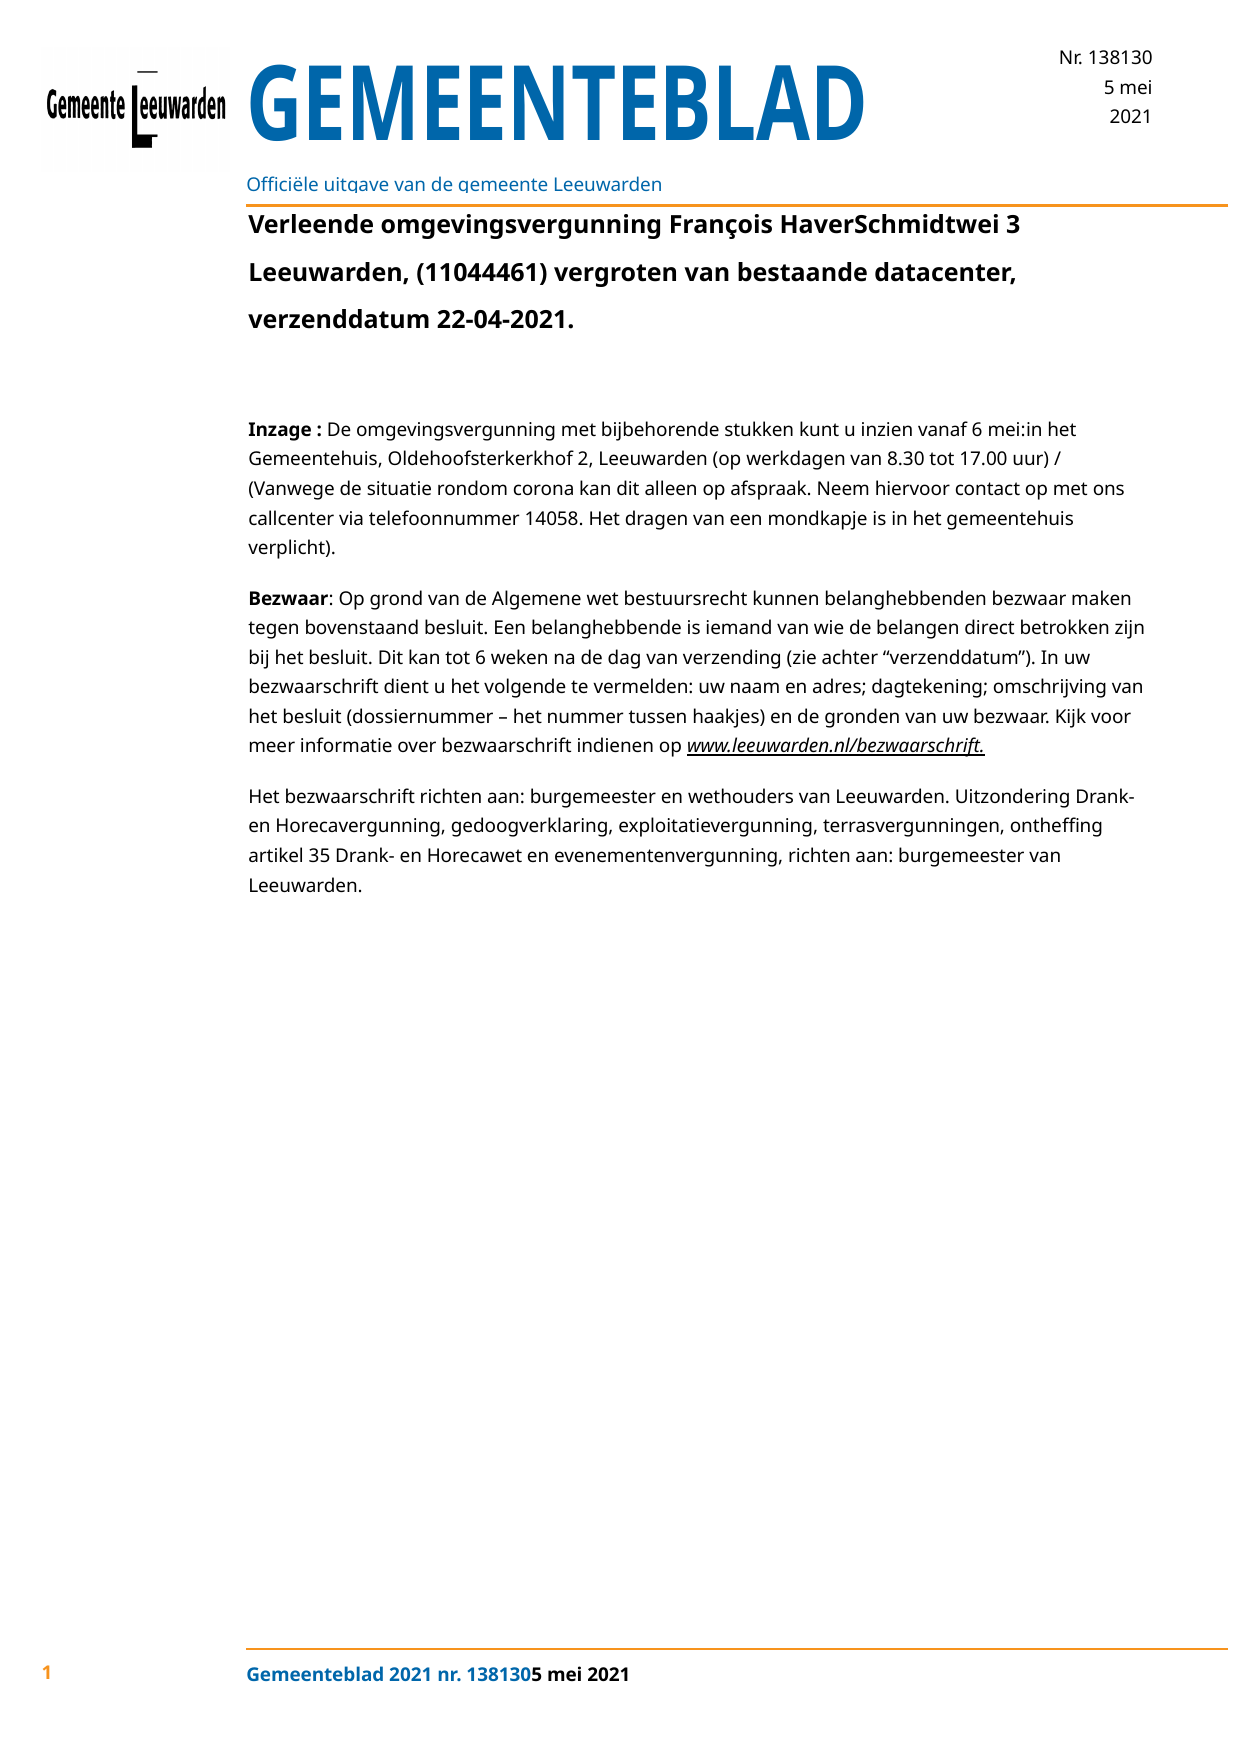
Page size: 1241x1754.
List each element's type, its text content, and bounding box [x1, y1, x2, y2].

text Bezwaar: Op grond van de Algemene wet bestuursrecht kunnen belanghebbenden bezwaar maken tegen bovenstaand besluit. Een belanghebbende is iemand van wie de belangen direct betrokken zijn bij het besluit. Dit kan tot 6 weken na de dag van verzending (zie achter “verzenddatum”). In uw bezwaarschrift dient u het volgende te vermelden: uw naam en adres; dagtekening; omschrijving van het besluit (dossiernummer – het nummer tussen haakjes) en de gronden van uw bezwaar. Kijk voor meer informatie over bezwaarschrift indienen op www.leeuwarden.nl/bezwaarschrift. [248, 585, 1152, 758]
text Verleende omgevingsvergunning François HaverSchmidtwei 3 Leeuwarden, (11044461) vergroten van bestaande datacenter, verzenddatum 22-04-2021. [248, 207, 1152, 336]
text Inzage : De omgevingsvergunning met bijbehorende stukken kunt u inzien vanaf 6 mei:in het Gemeentehuis, Oldehoofsterkerkhof 2, Leeuwarden (op werkdagen van 8.30 tot 17.00 uur) / (Vanwege de situatie rondom corona kan dit alleen op afspraak. Neem hiervoor contact op met ons callcenter via telefoonnummer 14058. Het dragen van een mondkapje is in het gemeentehuis verplicht). [248, 416, 1152, 560]
text Het bezwaarschrift richten aan: burgemeester en wethouders van Leeuwarden. Uitzondering Drank- en Horecavergunning, gedoogverklaring, exploitatievergunning, terrasvergunningen, ontheffing artikel 35 Drank- en Horecawet en evenementenvergunning, richten aan: burgemeester van Leeuwarden. [248, 783, 1152, 897]
picture [41, 47, 231, 172]
